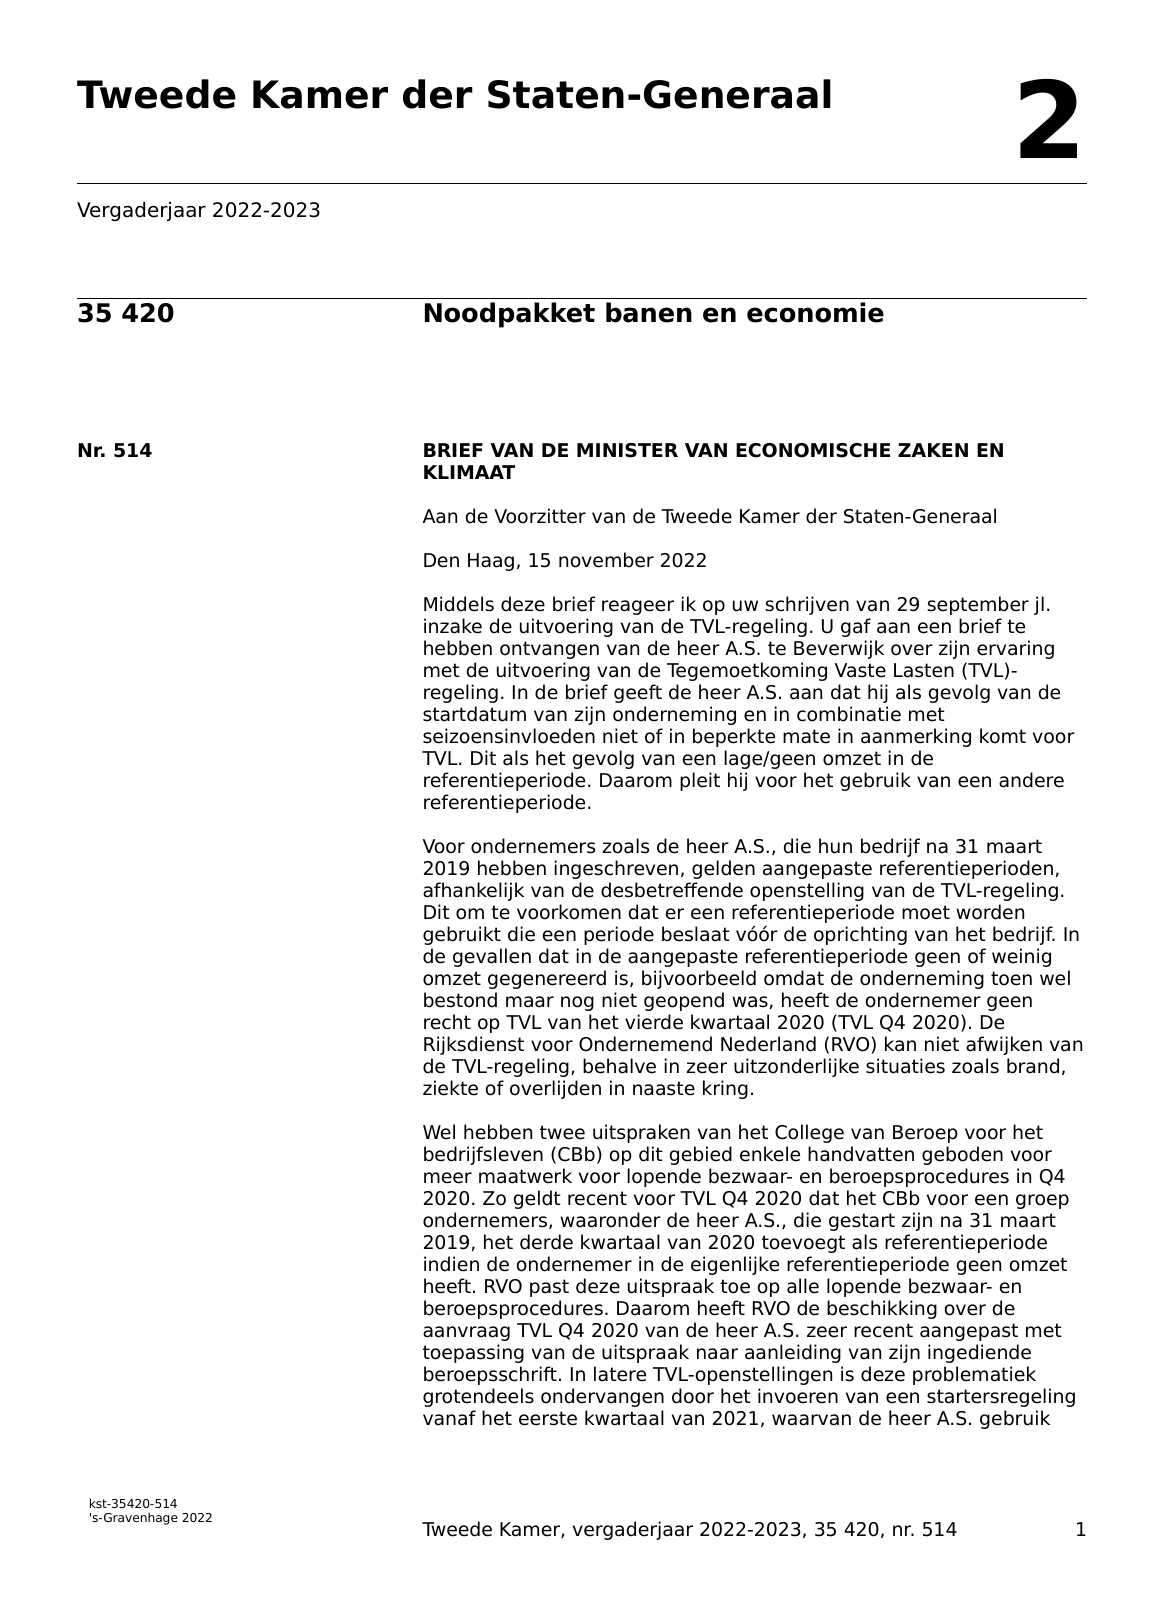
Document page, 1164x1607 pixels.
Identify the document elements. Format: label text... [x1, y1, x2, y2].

table_cell Vergaderjaar 2022-2023 [77, 184, 1087, 298]
text 's-Gravenhage 2022 [88, 1511, 323, 1525]
text Den Haag, 15 november 2022 [422, 550, 1087, 572]
table_header Tweede Kamer der Staten-Generaal [77, 59, 886, 183]
text kst-35420-514 [88, 1497, 323, 1511]
text Wel hebben twee uitspraken van het College van Beroep voor het bedrijfsleven (CBb) op dit gebied enkele handvatten geboden voor meer maatwerk voor lopende bezwaar- en beroepsprocedures in Q4 2020. Zo geldt recent voor TVL Q4 2020 dat het CBb voor een groep ondernemers, waaronder de heer A.S., die gestart zijn na 31 maart 2019, het derde kwartaal van 2020 toevoegt als referentieperiode indien de ondernemer in de eigenlijke referentieperiode geen omzet heeft. RVO past deze uitspraak toe op alle lopende bezwaar- en beroepsprocedures. Daarom heeft RVO de beschikking over de aanvraag TVL Q4 2020 van de heer A.S. zeer recent aangepast met toepassing van de uitspraak naar aanleiding van zijn ingediende beroepsschrift. In latere TVL-openstellingen is deze problematiek grotendeels ondervangen door het invoeren van een startersregeling vanaf het eerste kwartaal van 2021, waarvan de heer A.S. gebruik [422, 1122, 1087, 1430]
text Voor ondernemers zoals de heer A.S., die hun bedrijf na 31 maart 2019 hebben ingeschreven, gelden aangepaste referentieperioden, afhankelijk van de desbetreffende openstelling van de TVL-regeling. Dit om te voorkomen dat er een referentieperiode moet worden gebruikt die een periode beslaat vóór de oprichting van het bedrijf. In de gevallen dat in de aangepaste referentieperiode geen of weinig omzet gegenereerd is, bijvoorbeeld omdat de onderneming toen wel bestond maar nog niet geopend was, heeft de ondernemer geen recht op TVL van het vierde kwartaal 2020 (TVL Q4 2020). De Rijksdienst voor Ondernemend Nederland (RVO) kan niet afwijken van de TVL-regeling, behalve in zeer uitzonderlijke situaties zoals brand, ziekte of overlijden in naaste kring. [422, 836, 1087, 1100]
text Aan de Voorzitter van de Tweede Kamer der Staten-Generaal [422, 506, 1087, 528]
text Middels deze brief reageer ik op uw schrijven van 29 september jl. inzake de uitvoering van de TVL-regeling. U gaf aan een brief te hebben ontvangen van de heer A.S. te Beverwijk over zijn ervaring met de uitvoering van de Tegemoetkoming Vaste Lasten (TVL)-regeling. In de brief geeft de heer A.S. aan dat hij als gevolg van de startdatum van zijn onderneming en in combinatie met seizoensinvloeden niet of in beperkte mate in aanmerking komt voor TVL. Dit als het gevolg van een lage/geen omzet in de referentieperiode. Daarom pleit hij voor het gebruik van een andere referentieperiode. [422, 594, 1087, 814]
subtitle 35 420 Noodpakket banen en economie [77, 299, 1087, 329]
subtitle Nr. 514 BRIEF VAN DE MINISTER VAN ECONOMISCHE ZAKEN EN KLIMAAT [77, 440, 1087, 484]
table_header 2 [886, 59, 1087, 183]
